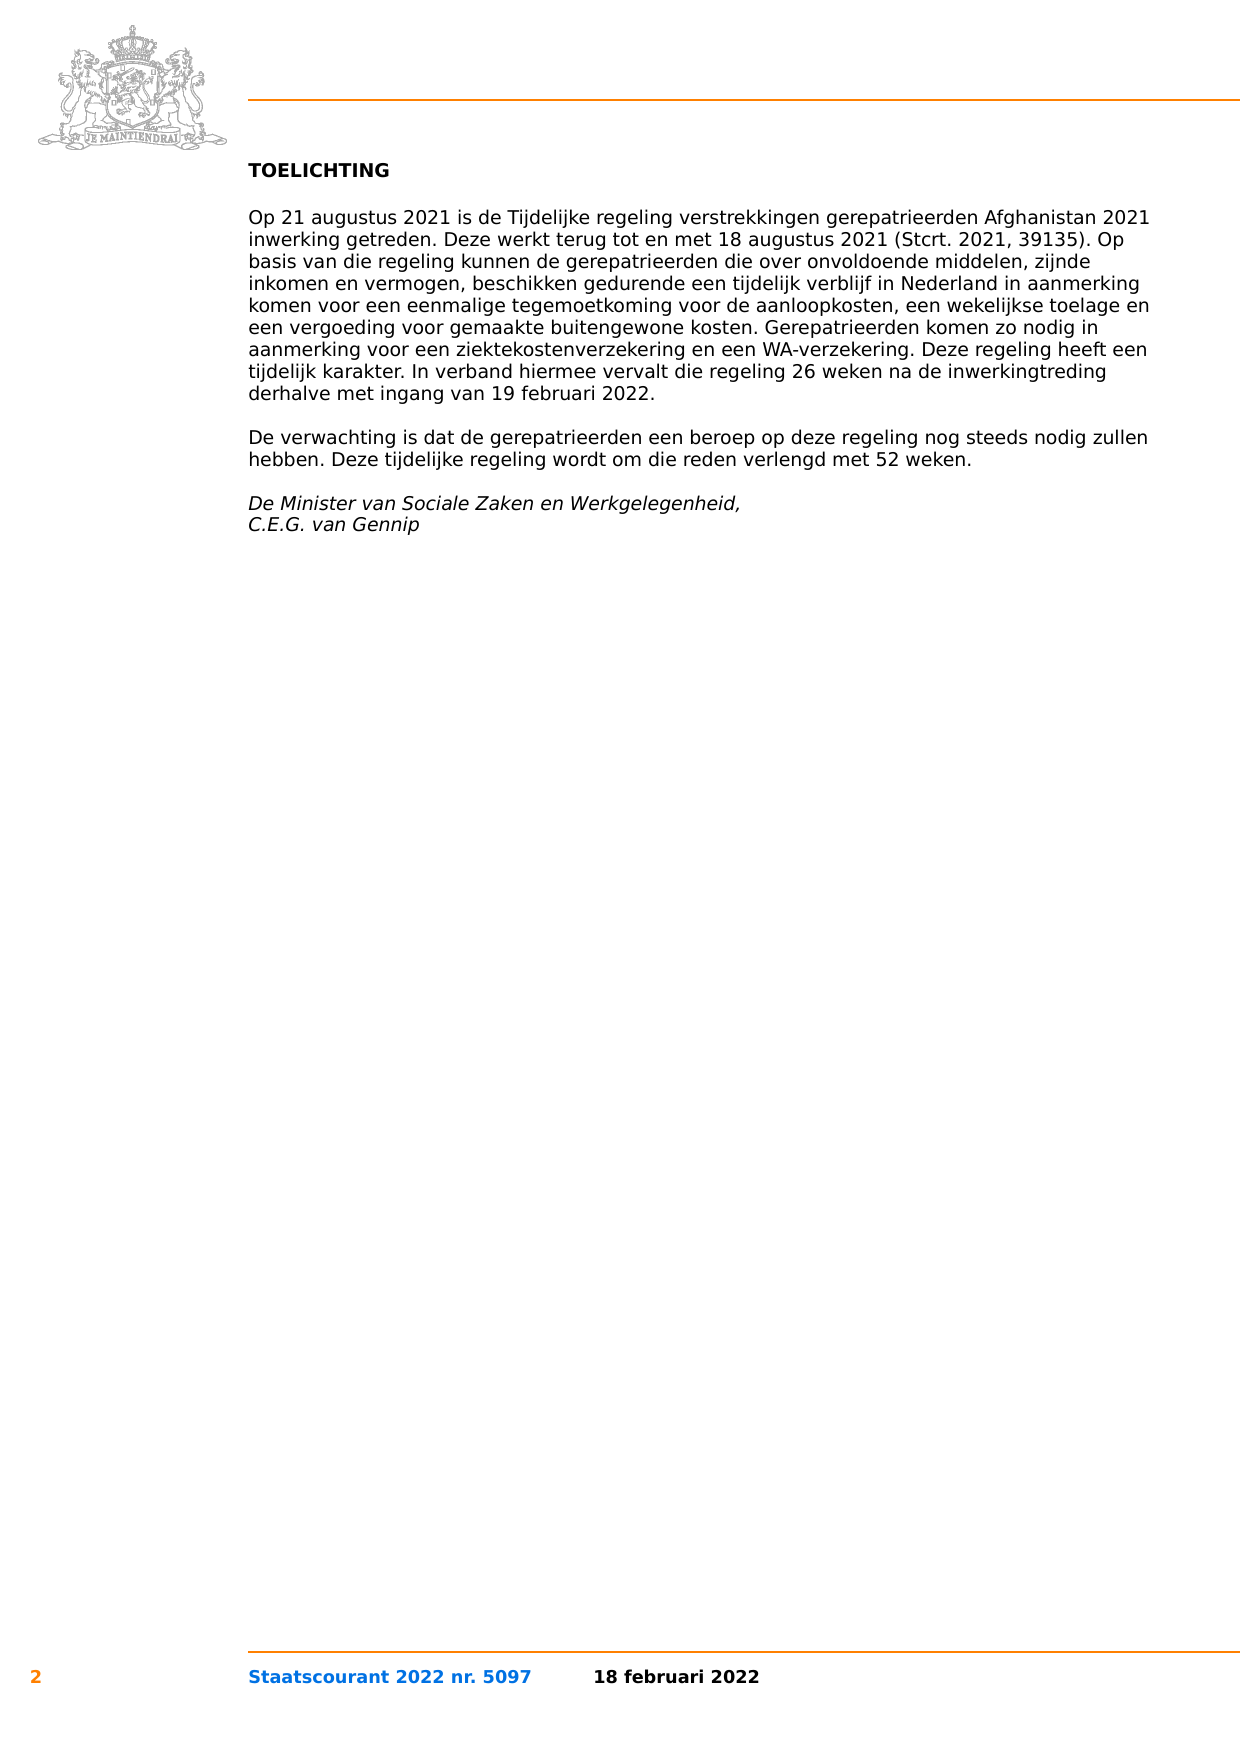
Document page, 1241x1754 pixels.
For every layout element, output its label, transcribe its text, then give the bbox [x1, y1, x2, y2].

text De verwachting is dat de gerepatrieerden een beroep op deze regeling nog steeds nodig zullen hebben. Deze tijdelijke regeling wordt om die reden verlengd met 52 weken. [248, 427, 1163, 471]
text Op 21 augustus 2021 is de Tijdelijke regeling verstrekkingen gerepatrieerden Afghanistan 2021 inwerking getreden. Deze werkt terug tot en met 18 augustus 2021 (Stcrt. 2021, 39135). Op basis van die regeling kunnen de gerepatrieerden die over onvoldoende middelen, zijnde inkomen en vermogen, beschikken gedurende een tijdelijk verblijf in Nederland in aanmerking komen voor een eenmalige tegemoetkoming voor de aanloopkosten, een wekelijkse toelage en een vergoeding voor gemaakte buitengewone kosten. Gerepatrieerden komen zo nodig in aanmerking voor een ziektekostenverzekering en een WA-verzekering. Deze regeling heeft een tijdelijk karakter. In verband hiermee vervalt die regeling 26 weken na de inwerkingtreding derhalve met ingang van 19 februari 2022. [248, 207, 1163, 405]
text De Minister van Sociale Zaken en Werkgelegenheid, C.E.G. van Gennip [248, 492, 1163, 536]
picture [38, 25, 227, 150]
subtitle TOELICHTING [248, 160, 1163, 182]
